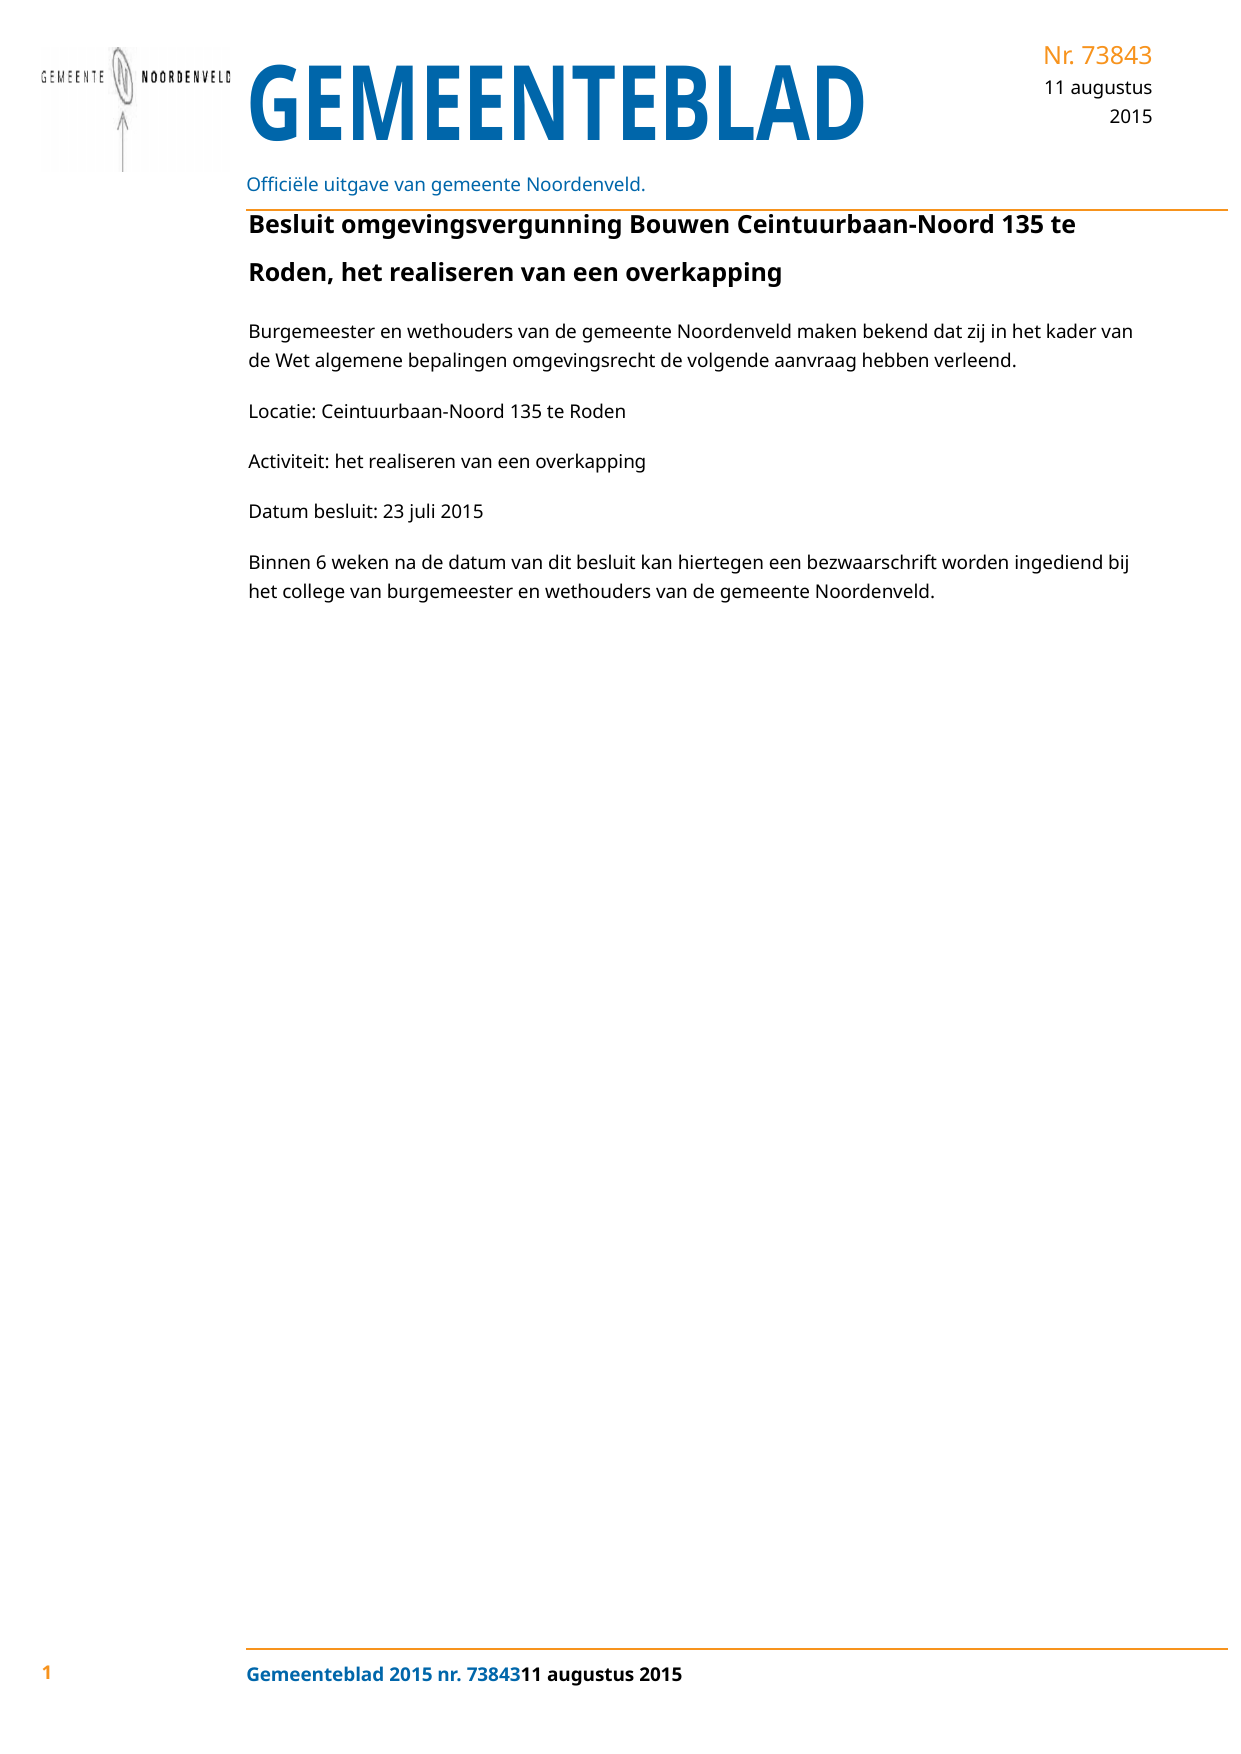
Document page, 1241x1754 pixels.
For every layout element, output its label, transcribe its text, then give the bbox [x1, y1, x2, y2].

text Datum besluit: 23 juli 2015 [248, 499, 1152, 524]
text Activiteit: het realiseren van een overkapping [248, 448, 1152, 474]
picture [41, 47, 231, 172]
text Burgemeester en wethouders van de gemeente Noordenveld maken bekend dat zij in het kader van de Wet algemene bepalingen omgevingsrecht de volgende aanvraag hebben verleend. [248, 318, 1152, 373]
text Binnen 6 weken na de datum van dit besluit kan hiertegen een bezwaarschrift worden ingediend bij het college van burgemeester en wethouders van de gemeente Noordenveld. [248, 549, 1152, 604]
text Besluit omgevingsvergunning Bouwen Ceintuurbaan-Noord 135 te Roden, het realiseren van een overkapping [248, 211, 1152, 288]
text Locatie: Ceintuurbaan-Noord 135 te Roden [248, 398, 1152, 424]
